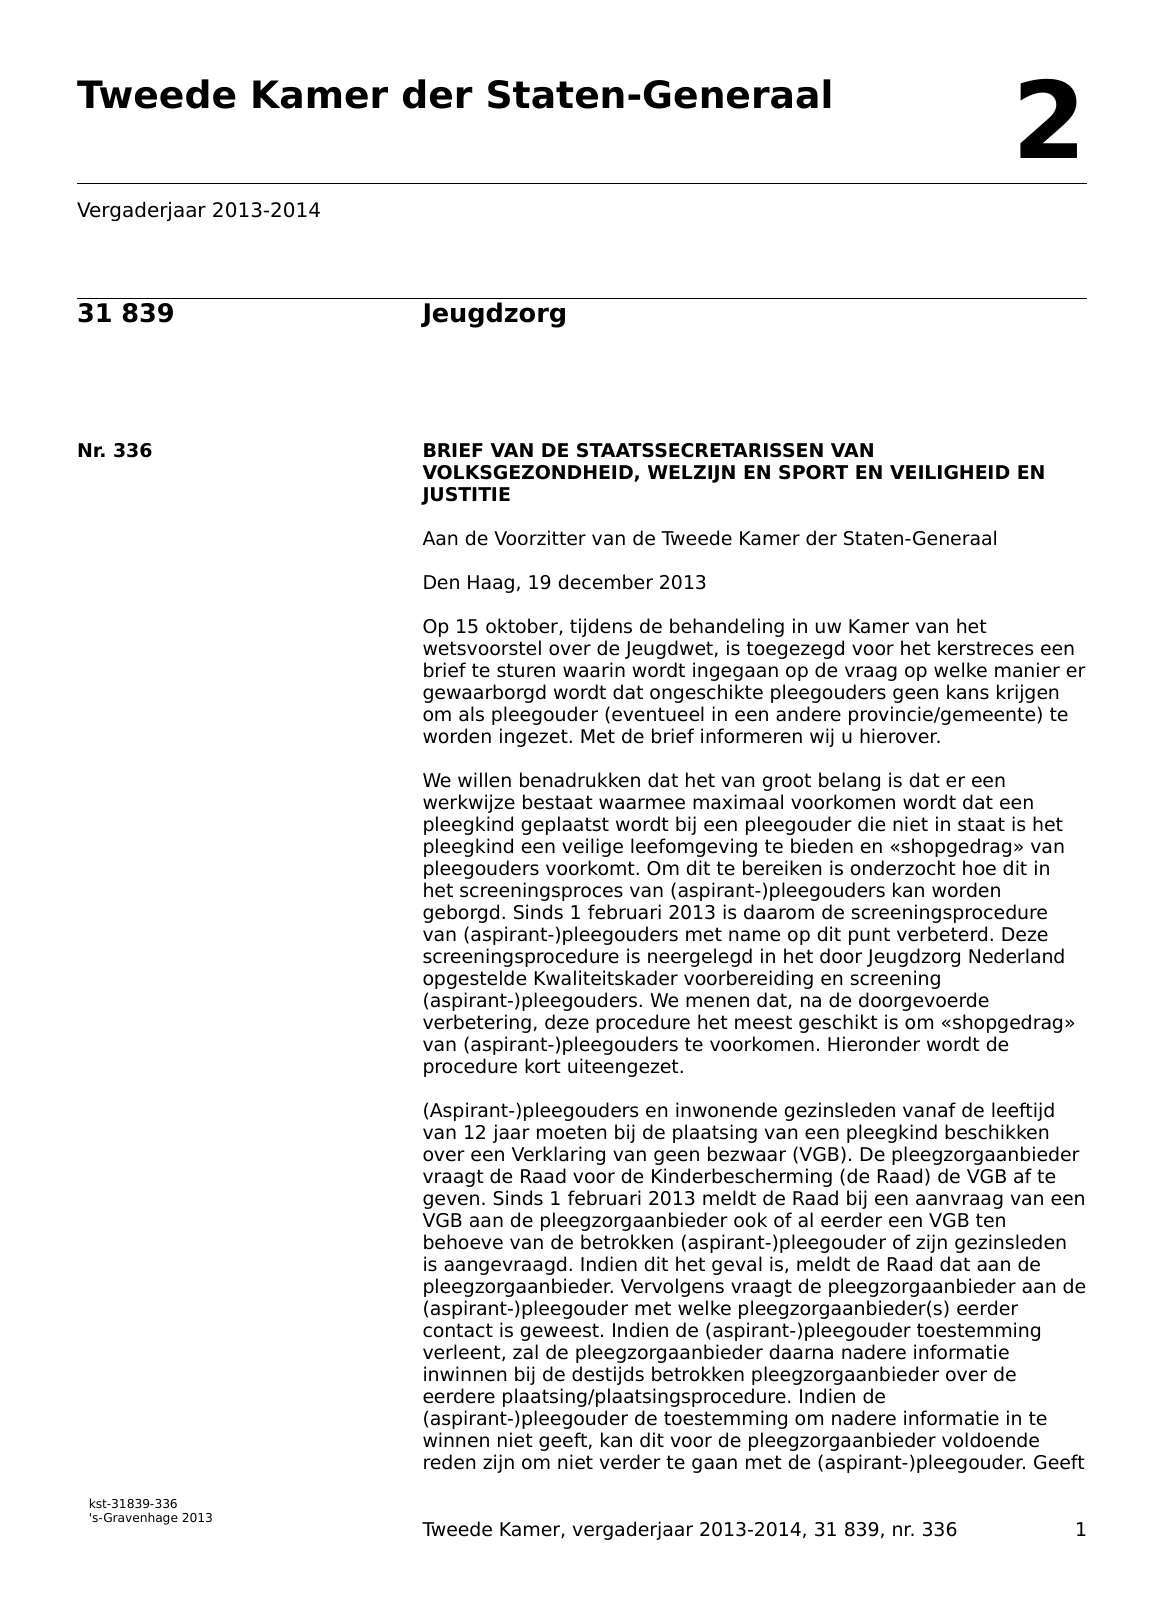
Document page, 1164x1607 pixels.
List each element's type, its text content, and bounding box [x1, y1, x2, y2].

subtitle Nr. 336 BRIEF VAN DE STAATSSECRETARISSEN VAN VOLKSGEZONDHEID, WELZIJN EN SPORT EN VEILIGHEID EN JUSTITIE [77, 440, 1087, 506]
table_header Tweede Kamer der Staten-Generaal [77, 59, 886, 183]
text Op 15 oktober, tijdens de behandeling in uw Kamer van het wetsvoorstel over de Jeugdwet, is toegezegd voor het kerstreces een brief te sturen waarin wordt ingegaan op de vraag op welke manier er gewaarborgd wordt dat ongeschikte pleegouders geen kans krijgen om als pleegouder (eventueel in een andere provincie/gemeente) te worden ingezet. Met de brief informeren wij u hierover. [422, 616, 1087, 748]
text 's-Gravenhage 2013 [88, 1511, 323, 1525]
subtitle 31 839 Jeugdzorg [77, 299, 1087, 329]
text kst-31839-336 [88, 1497, 323, 1511]
table_cell Vergaderjaar 2013-2014 [77, 184, 1087, 298]
text We willen benadrukken dat het van groot belang is dat er een werkwijze bestaat waarmee maximaal voorkomen wordt dat een pleegkind geplaatst wordt bij een pleegouder die niet in staat is het pleegkind een veilige leefomgeving te bieden en «shopgedrag» van pleegouders voorkomt. Om dit te bereiken is onderzocht hoe dit in het screeningsproces van (aspirant-)pleegouders kan worden geborgd. Sinds 1 februari 2013 is daarom de screeningsprocedure van (aspirant-)pleegouders met name op dit punt verbeterd. Deze screeningsprocedure is neergelegd in het door Jeugdzorg Nederland opgestelde Kwaliteitskader voorbereiding en screening (aspirant-)pleegouders. We menen dat, na de doorgevoerde verbetering, deze procedure het meest geschikt is om «shopgedrag» van (aspirant-)pleegouders te voorkomen. Hieronder wordt de procedure kort uiteengezet. [422, 770, 1087, 1078]
text Den Haag, 19 december 2013 [422, 572, 1087, 594]
text Aan de Voorzitter van de Tweede Kamer der Staten-Generaal [422, 528, 1087, 550]
text (Aspirant-)pleegouders en inwonende gezinsleden vanaf de leeftijd van 12 jaar moeten bij de plaatsing van een pleegkind beschikken over een Verklaring van geen bezwaar (VGB). De pleegzorgaanbieder vraagt de Raad voor de Kinderbescherming (de Raad) de VGB af te geven. Sinds 1 februari 2013 meldt de Raad bij een aanvraag van een VGB aan de pleegzorgaanbieder ook of al eerder een VGB ten behoeve van de betrokken (aspirant-)pleegouder of zijn gezinsleden is aangevraagd. Indien dit het geval is, meldt de Raad dat aan de pleegzorgaanbieder. Vervolgens vraagt de pleegzorgaanbieder aan de (aspirant-)pleegouder met welke pleegzorgaanbieder(s) eerder contact is geweest. Indien de (aspirant-)pleegouder toestemming verleent, zal de pleegzorgaanbieder daarna nadere informatie inwinnen bij de destijds betrokken pleegzorgaanbieder over de eerdere plaatsing/plaatsingsprocedure. Indien de (aspirant-)pleegouder de toestemming om nadere informatie in te winnen niet geeft, kan dit voor de pleegzorgaanbieder voldoende reden zijn om niet verder te gaan met de (aspirant-)pleegouder. Geeft [422, 1100, 1087, 1474]
table_header 2 [886, 59, 1087, 183]
